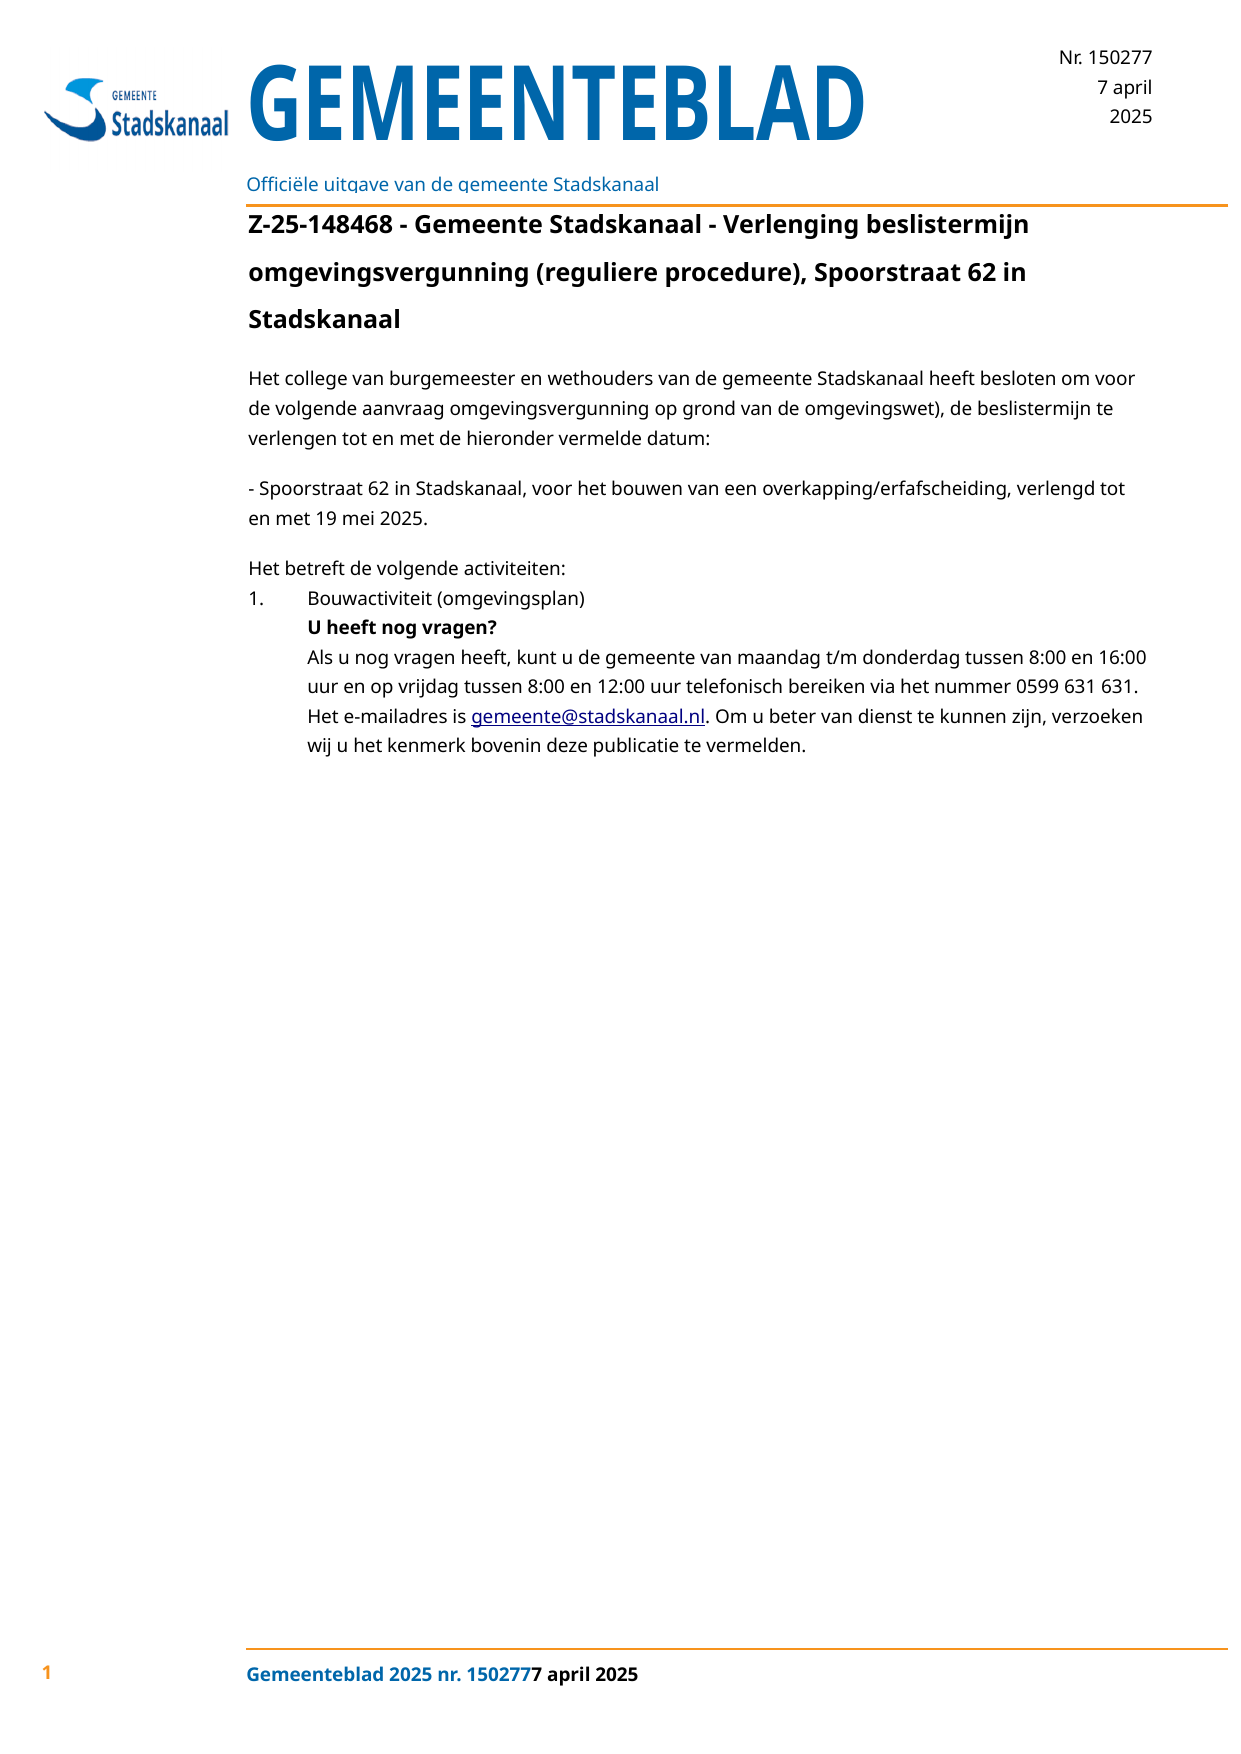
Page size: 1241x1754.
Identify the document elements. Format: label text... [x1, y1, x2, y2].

text Het betreft de volgende activiteiten: [248, 555, 1152, 581]
list Bouwactiviteit (omgevingsplan) [248, 585, 1152, 610]
text - Spoorstraat 62 in Stadskanaal, voor het bouwen van een overkapping/erfafscheiding, verlengd tot en met 19 mei 2025. [248, 475, 1152, 530]
list Als u nog vragen heeft, kunt u de gemeente van maandag t/m donderdag tussen 8:00 en 16:00 uur en op vrijdag tussen 8:00 en 12:00 uur telefonisch bereiken via het nummer 0599 631 631. Het e‑mailadres is gemeente@stadskanaal.nl. Om u beter van dienst te kunnen zijn, verzoeken wij u het kenmerk bovenin deze publicatie te vermelden. [248, 644, 1152, 758]
text Z-25-148468 - Gemeente Stadskanaal - Verlenging beslistermijn omgevingsvergunning (reguliere procedure), Spoorstraat 62 in Stadskanaal [248, 207, 1152, 336]
picture [41, 47, 231, 172]
text Het college van burgemeester en wethouders van de gemeente Stadskanaal heeft besloten om voor de volgende aanvraag omgevingsvergunning op grond van de omgevingswet), de beslistermijn te verlengen tot en met de hieronder vermelde datum: [248, 366, 1152, 450]
list U heeft nog vragen? [248, 614, 1152, 640]
